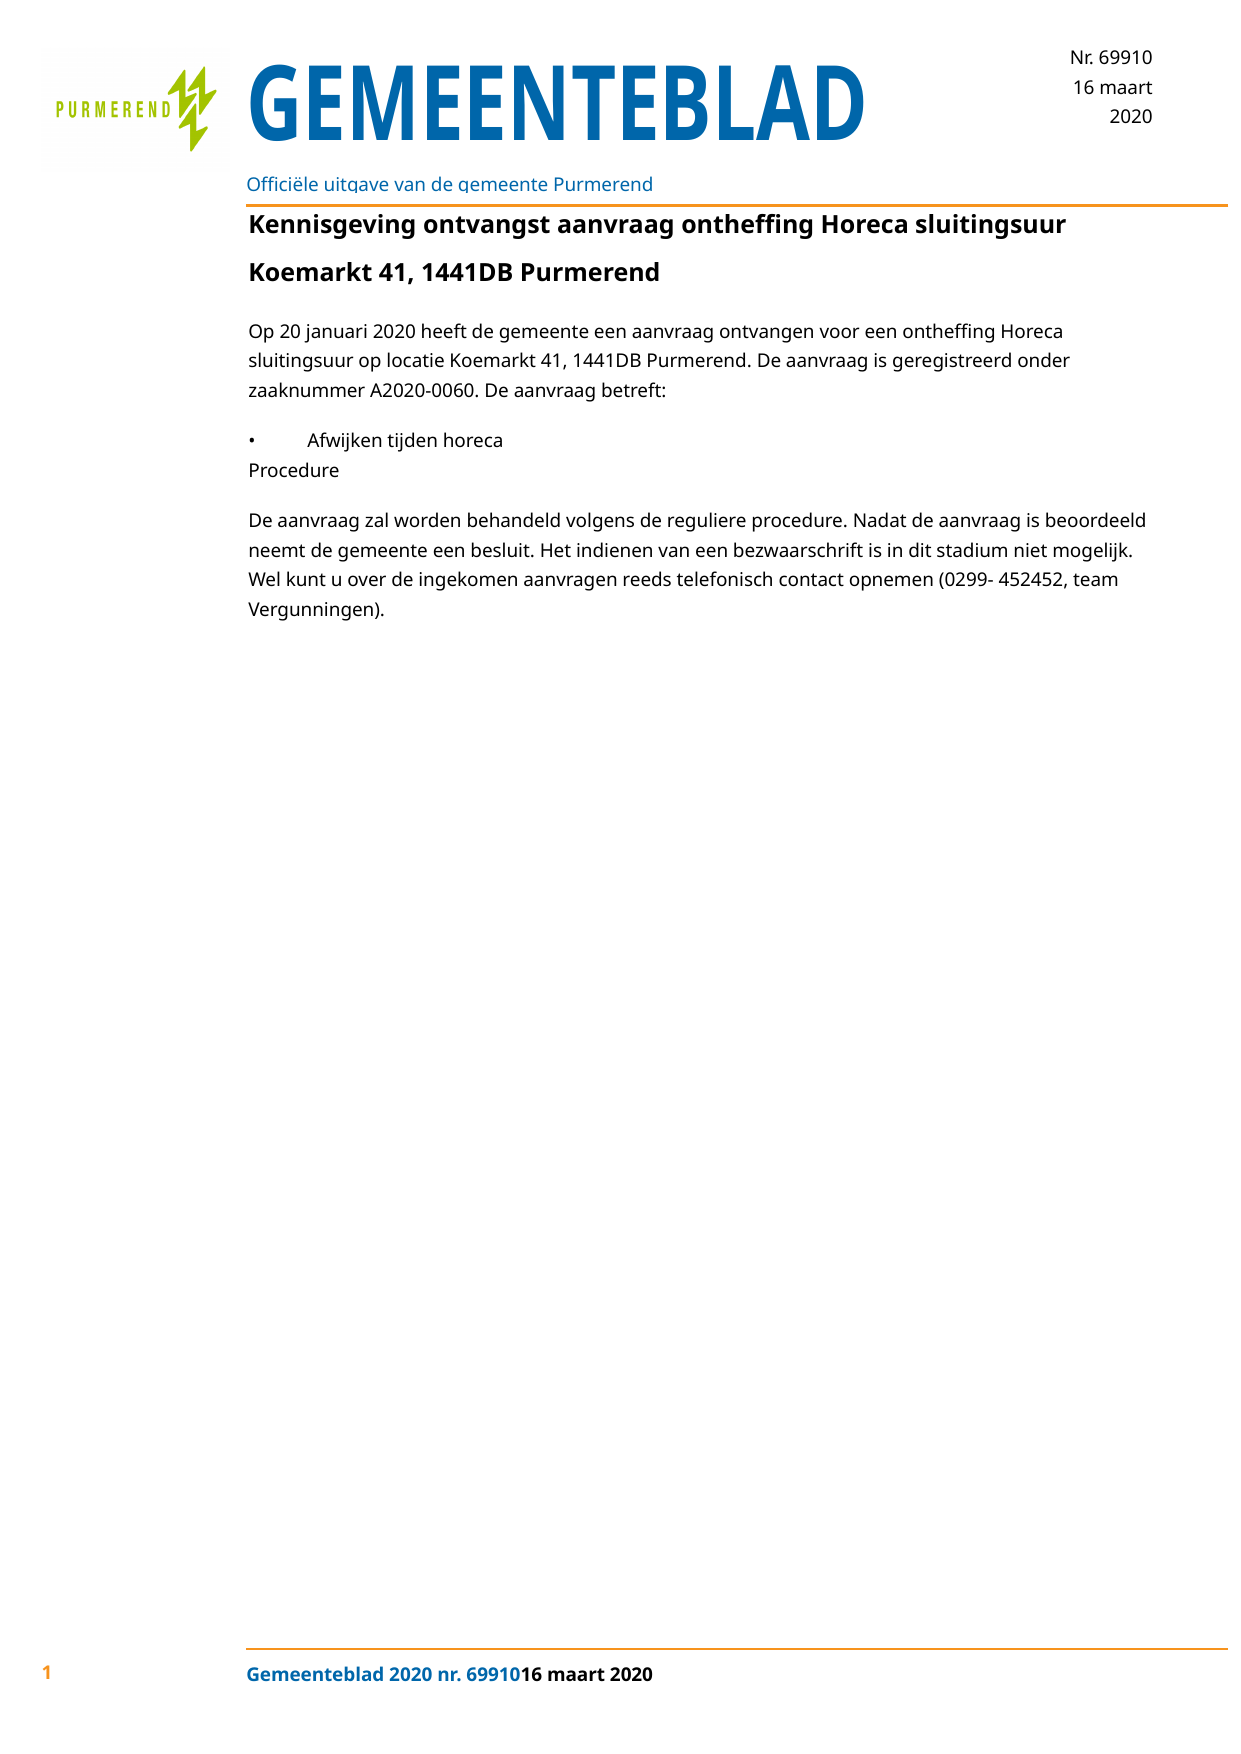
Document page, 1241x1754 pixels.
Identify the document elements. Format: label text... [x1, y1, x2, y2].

text Kennisgeving ontvangst aanvraag ontheffing Horeca sluitingsuur Koemarkt 41, 1441DB Purmerend [248, 207, 1152, 288]
list Afwijken tijden horeca [248, 427, 1152, 453]
picture [41, 47, 231, 172]
text De aanvraag zal worden behandeld volgens de reguliere procedure. Nadat de aanvraag is beoordeeld neemt de gemeente een besluit. Het indienen van een bezwaarschrift is in dit stadium niet mogelijk. Wel kunt u over de ingekomen aanvragen reeds telefonisch contact opnemen (0299- 452452, team Vergunningen). [248, 507, 1152, 622]
text Procedure [248, 457, 1152, 483]
text Op 20 januari 2020 heeft de gemeente een aanvraag ontvangen voor een ontheffing Horeca sluitingsuur op locatie Koemarkt 41, 1441DB Purmerend. De aanvraag is geregistreerd onder zaaknummer A2020-0060. De aanvraag betreft: [248, 318, 1152, 403]
